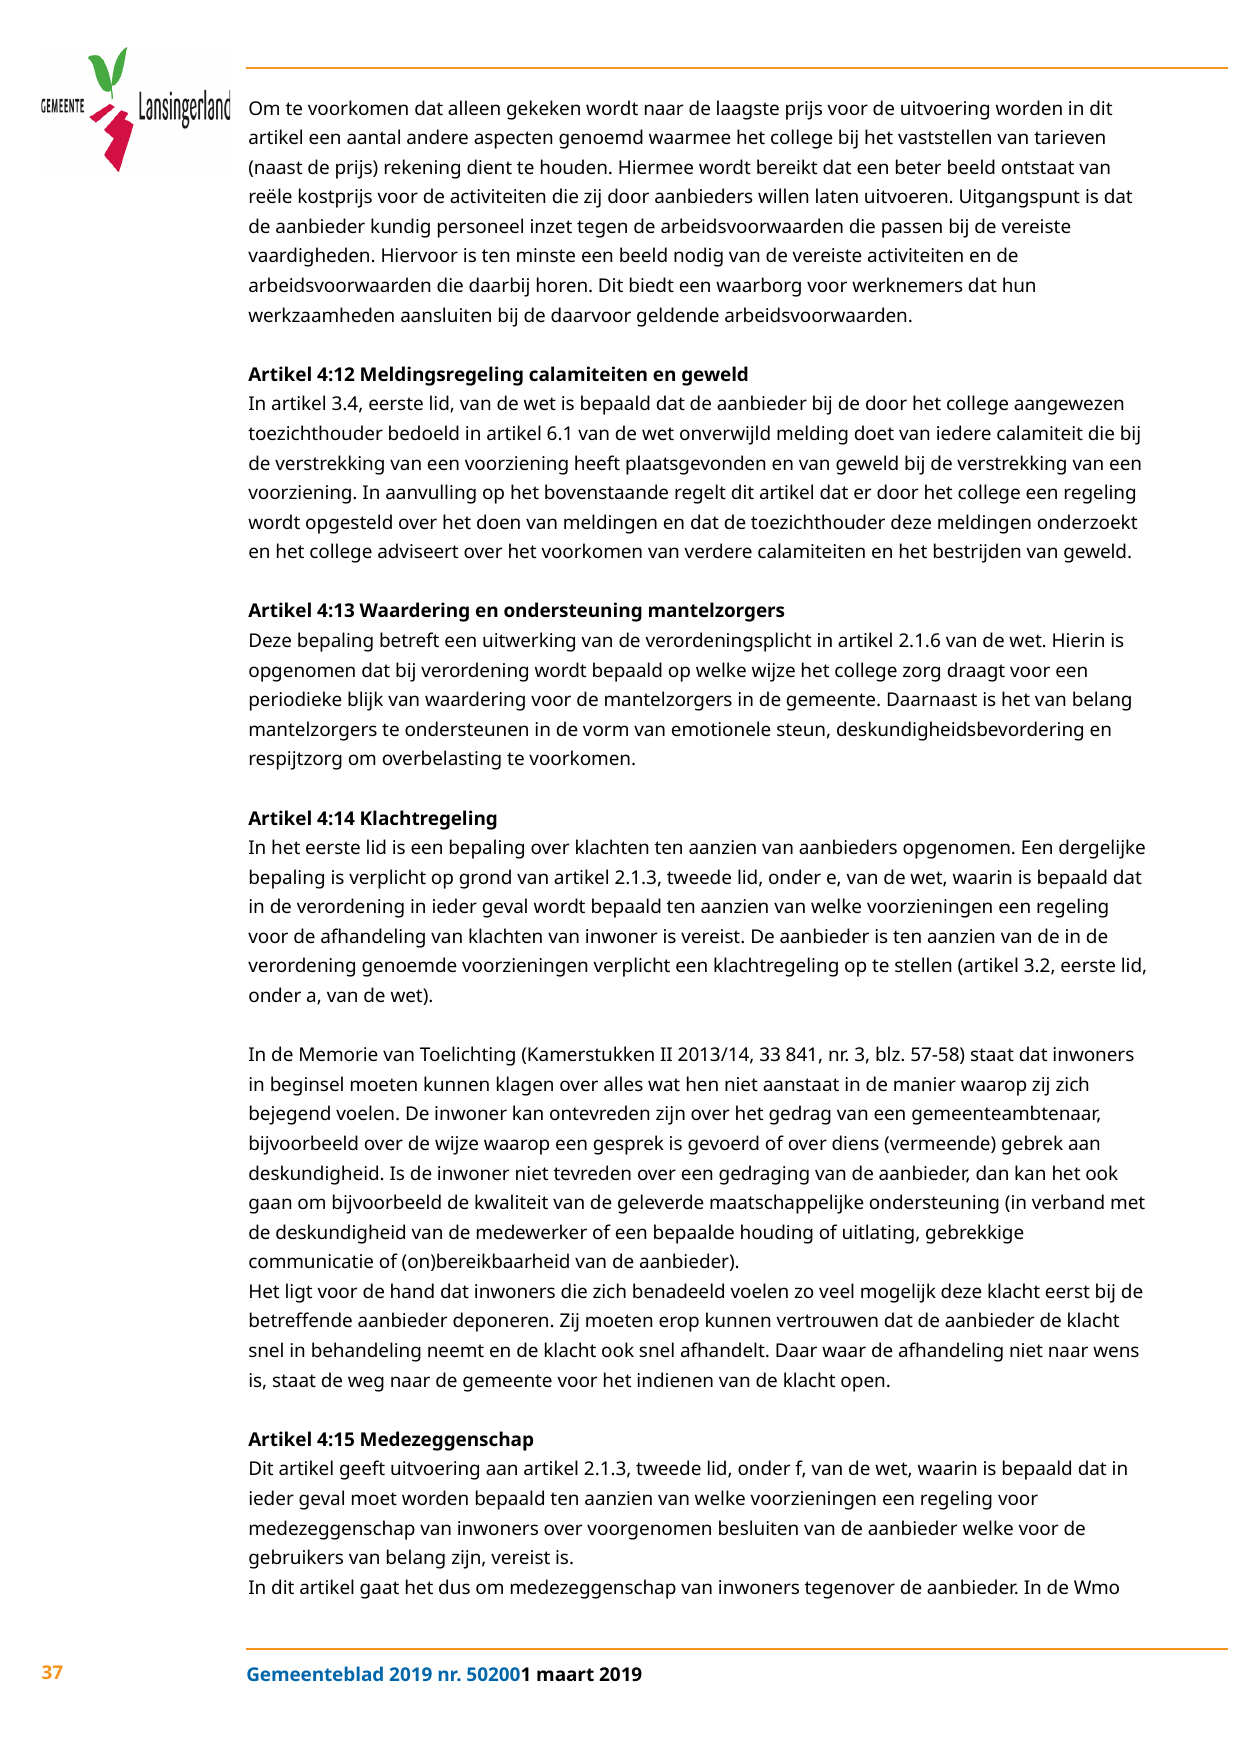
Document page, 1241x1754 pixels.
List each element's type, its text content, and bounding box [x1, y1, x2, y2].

text Artikel 4:15 Medezeggenschap [248, 1426, 1152, 1452]
text In artikel 3.4, eerste lid, van de wet is bepaald dat de aanbieder bij de door het college aangewezen toezichthouder bedoeld in artikel 6.1 van de wet onverwijld melding doet van iedere calamiteit die bij de verstrekking van een voorziening heeft plaatsgevonden en van geweld bij de verstrekking van een voorziening. In aanvulling op het bovenstaande regelt dit artikel dat er door het college een regeling wordt opgesteld over het doen van meldingen en dat de toezichthouder deze meldingen onderzoekt en het college adviseert over het voorkomen van verdere calamiteiten en het bestrijden van geweld. [248, 391, 1152, 564]
text Dit artikel geeft uitvoering aan artikel 2.1.3, tweede lid, onder f, van de wet, waarin is bepaald dat in ieder geval moet worden bepaald ten aanzien van welke voorzieningen een regeling voor medezeggenschap van inwoners over voorgenomen besluiten van de aanbieder welke voor de gebruikers van belang zijn, vereist is. [248, 1456, 1152, 1570]
picture [41, 47, 231, 172]
text Artikel 4:13 Waardering en ondersteuning mantelzorgers [248, 598, 1152, 623]
text In het eerste lid is een bepaling over klachten ten aanzien van aanbieders opgenomen. Een dergelijke bepaling is verplicht op grond van artikel 2.1.3, tweede lid, onder e, van de wet, waarin is bepaald dat in de verordening in ieder geval wordt bepaald ten aanzien van welke voorzieningen een regeling voor de afhandeling van klachten van inwoner is vereist. De aanbieder is ten aanzien van de in de verordening genoemde voorzieningen verplicht een klachtregeling op te stellen (artikel 3.2, eerste lid, onder a, van de wet). [248, 834, 1152, 1008]
text In dit artikel gaat het dus om medezeggenschap van inwoners tegenover de aanbieder. In de Wmo [248, 1574, 1152, 1600]
text Het ligt voor de hand dat inwoners die zich benadeeld voelen zo veel mogelijk deze klacht eerst bij de betreffende aanbieder deponeren. Zij moeten erop kunnen vertrouwen dat de aanbieder de klacht snel in behandeling neemt en de klacht ook snel afhandelt. Daar waar de afhandeling niet naar wens is, staat de weg naar de gemeente voor het indienen van de klacht open. [248, 1278, 1152, 1393]
text In de Memorie van Toelichting (Kamerstukken II 2013/14, 33 841, nr. 3, blz. 57-58) staat dat inwoners in beginsel moeten kunnen klagen over alles wat hen niet aanstaat in de manier waarop zij zich bejegend voelen. De inwoner kan ontevreden zijn over het gedrag van een gemeenteambtenaar, bijvoorbeeld over de wijze waarop een gesprek is gevoerd of over diens (vermeende) gebrek aan deskundigheid. Is de inwoner niet tevreden over een gedraging van de aanbieder, dan kan het ook gaan om bijvoorbeeld de kwaliteit van de geleverde maatschappelijke ondersteuning (in verband met de deskundigheid van de medewerker of een bepaalde houding of uitlating, gebrekkige communicatie of (on)bereikbaarheid van de aanbieder). [248, 1041, 1152, 1274]
text Artikel 4:12 Meldingsregeling calamiteiten en geweld [248, 361, 1152, 387]
text Om te voorkomen dat alleen gekeken wordt naar de laagste prijs voor de uitvoering worden in dit artikel een aantal andere aspecten genoemd waarmee het college bij het vaststellen van tarieven (naast de prijs) rekening dient te houden. Hiermee wordt bereikt dat een beter beeld ontstaat van reële kostprijs voor de activiteiten die zij door aanbieders willen laten uitvoeren. Uitgangspunt is dat de aanbieder kundig personeel inzet tegen de arbeidsvoorwaarden die passen bij de vereiste vaardigheden. Hiervoor is ten minste een beeld nodig van de vereiste activiteiten en de arbeidsvoorwaarden die daarbij horen. Dit biedt een waarborg voor werknemers dat hun werkzaamheden aansluiten bij de daarvoor geldende arbeidsvoorwaarden. [248, 95, 1152, 328]
text Artikel 4:14 Klachtregeling [248, 805, 1152, 831]
text Deze bepaling betreft een uitwerking van de verordeningsplicht in artikel 2.1.6 van de wet. Hierin is opgenomen dat bij verordening wordt bepaald op welke wijze het college zorg draagt voor een periodieke blijk van waardering voor de mantelzorgers in de gemeente. Daarnaast is het van belang mantelzorgers te ondersteunen in de vorm van emotionele steun, deskundigheidsbevordering en respijtzorg om overbelasting te voorkomen. [248, 627, 1152, 771]
